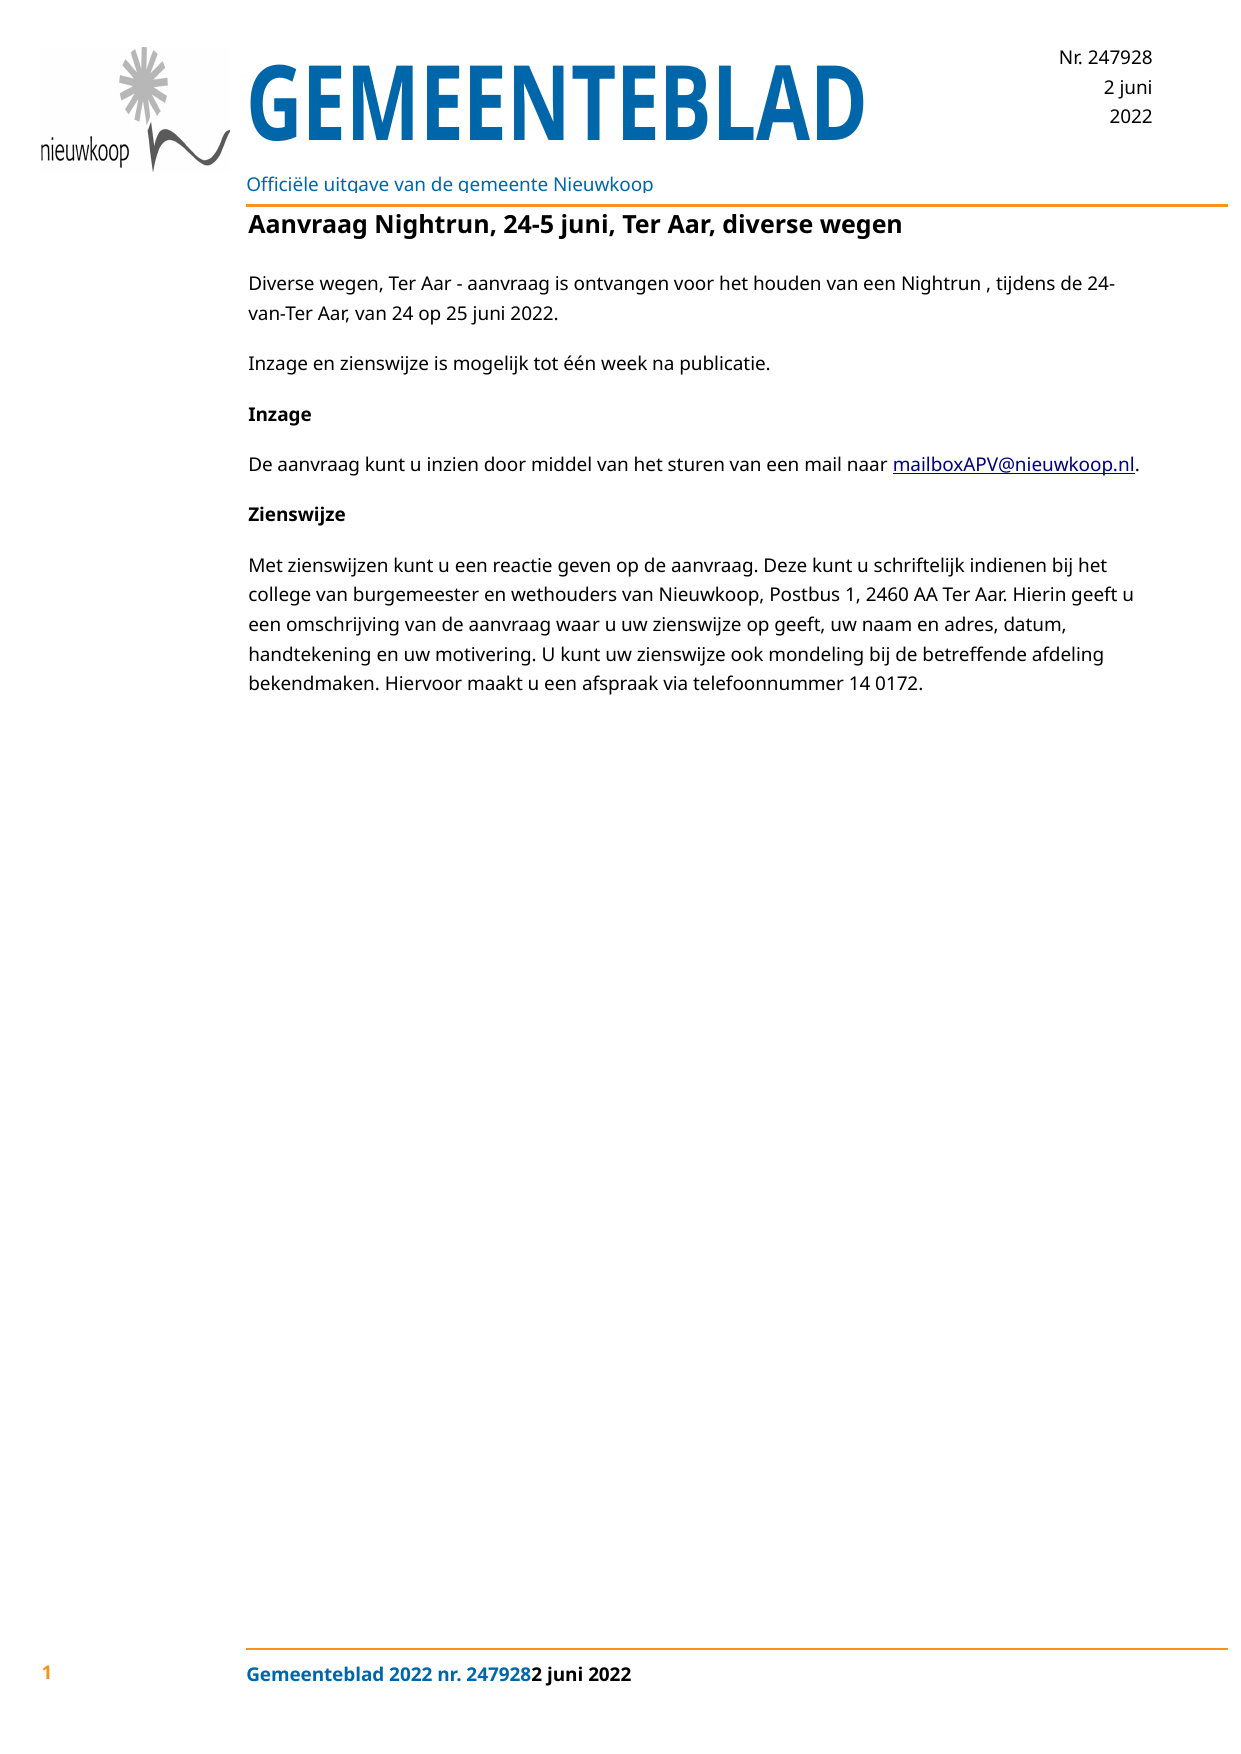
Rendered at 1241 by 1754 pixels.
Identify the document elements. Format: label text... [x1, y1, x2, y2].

text Zienswijze [248, 502, 1152, 527]
text Inzage en zienswijze is mogelijk tot één week na publicatie. [248, 350, 1152, 376]
text Inzage [248, 401, 1152, 426]
text Met zienswijzen kunt u een reactie geven op de aanvraag. Deze kunt u schriftelijk indienen bij het college van burgemeester en wethouders van Nieuwkoop, Postbus 1, 2460 AA Ter Aar. Hierin geeft u een omschrijving van de aanvraag waar u uw zienswijze op geeft, uw naam en adres, datum, handtekening en uw motivering. U kunt uw zienswijze ook mondeling bij de betreffende afdeling bekendmaken. Hiervoor maakt u een afspraak via telefoonnummer 14 0172. [248, 552, 1152, 696]
text De aanvraag kunt u inzien door middel van het sturen van een mail naar mailboxAPV@nieuwkoop.nl. [248, 451, 1152, 477]
picture [41, 47, 231, 172]
text Aanvraag Nightrun, 24-5 juni, Ter Aar, diverse wegen [248, 207, 1152, 241]
text Diverse wegen, Ter Aar - aanvraag is ontvangen voor het houden van een Nightrun , tijdens de 24-van-Ter Aar, van 24 op 25 juni 2022. [248, 270, 1152, 326]
